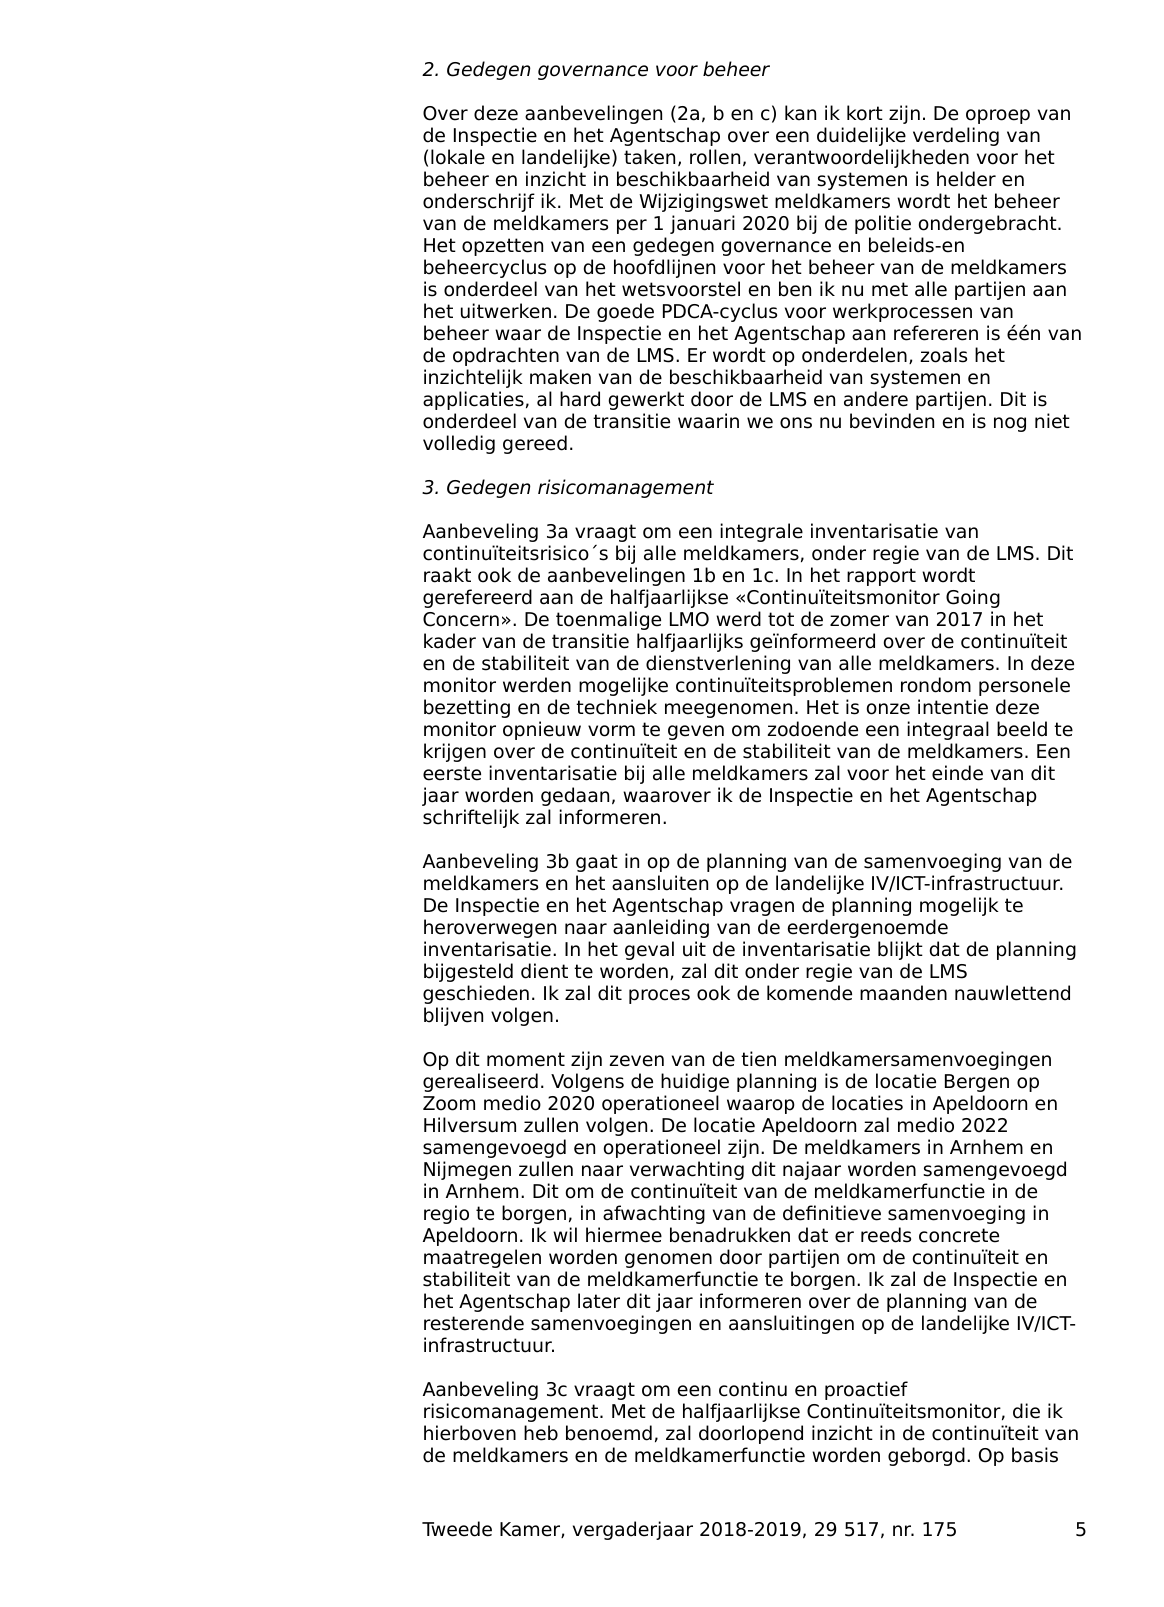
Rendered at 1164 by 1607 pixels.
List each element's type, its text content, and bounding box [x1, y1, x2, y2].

text Aanbeveling 3b gaat in op de planning van de samenvoeging van de meldkamers en het aansluiten op de landelijke IV/ICT-infrastructuur. De Inspectie en het Agentschap vragen de planning mogelijk te heroverwegen naar aanleiding van de eerdergenoemde inventarisatie. In het geval uit de inventarisatie blijkt dat de planning bijgesteld dient te worden, zal dit onder regie van de LMS geschieden. Ik zal dit proces ook de komende maanden nauwlettend blijven volgen. [422, 851, 1087, 1027]
text Aanbeveling 3c vraagt om een continu en proactief risicomanagement. Met de halfjaarlijkse Continuïteitsmonitor, die ik hierboven heb benoemd, zal doorlopend inzicht in de continuïteit van de meldkamers en de meldkamerfunctie worden geborgd. Op basis [422, 1379, 1087, 1467]
text Op dit moment zijn zeven van de tien meldkamersamenvoegingen gerealiseerd. Volgens de huidige planning is de locatie Bergen op Zoom medio 2020 operationeel waarop de locaties in Apeldoorn en Hilversum zullen volgen. De locatie Apeldoorn zal medio 2022 samengevoegd en operationeel zijn. De meldkamers in Arnhem en Nijmegen zullen naar verwachting dit najaar worden samengevoegd in Arnhem. Dit om de continuïteit van de meldkamerfunctie in de regio te borgen, in afwachting van de definitieve samenvoeging in Apeldoorn. Ik wil hiermee benadrukken dat er reeds concrete maatregelen worden genomen door partijen om de continuïteit en stabiliteit van de meldkamerfunctie te borgen. Ik zal de Inspectie en het Agentschap later dit jaar informeren over de planning van de resterende samenvoegingen en aansluitingen op de landelijke IV/ICT-infrastructuur. [422, 1049, 1087, 1357]
subtitle 3. Gedegen risicomanagement [422, 477, 1087, 499]
subtitle 2. Gedegen governance voor beheer [422, 59, 1087, 81]
text Over deze aanbevelingen (2a, b en c) kan ik kort zijn. De oproep van de Inspectie en het Agentschap over een duidelijke verdeling van (lokale en landelijke) taken, rollen, verantwoordelijkheden voor het beheer en inzicht in beschikbaarheid van systemen is helder en onderschrijf ik. Met de Wijzigingswet meldkamers wordt het beheer van de meldkamers per 1 januari 2020 bij de politie ondergebracht. Het opzetten van een gedegen governance en beleids-en beheercyclus op de hoofdlijnen voor het beheer van de meldkamers is onderdeel van het wetsvoorstel en ben ik nu met alle partijen aan het uitwerken. De goede PDCA-cyclus voor werkprocessen van beheer waar de Inspectie en het Agentschap aan refereren is één van de opdrachten van de LMS. Er wordt op onderdelen, zoals het inzichtelijk maken van de beschikbaarheid van systemen en applicaties, al hard gewerkt door de LMS en andere partijen. Dit is onderdeel van de transitie waarin we ons nu bevinden en is nog niet volledig gereed. [422, 103, 1087, 455]
text Aanbeveling 3a vraagt om een integrale inventarisatie van continuïteitsrisico´s bij alle meldkamers, onder regie van de LMS. Dit raakt ook de aanbevelingen 1b en 1c. In het rapport wordt gerefereerd aan de halfjaarlijkse «Continuïteitsmonitor Going Concern». De toenmalige LMO werd tot de zomer van 2017 in het kader van de transitie halfjaarlijks geïnformeerd over de continuïteit en de stabiliteit van de dienstverlening van alle meldkamers. In deze monitor werden mogelijke continuïteitsproblemen rondom personele bezetting en de techniek meegenomen. Het is onze intentie deze monitor opnieuw vorm te geven om zodoende een integraal beeld te krijgen over de continuïteit en de stabiliteit van de meldkamers. Een eerste inventarisatie bij alle meldkamers zal voor het einde van dit jaar worden gedaan, waarover ik de Inspectie en het Agentschap schriftelijk zal informeren. [422, 521, 1087, 829]
